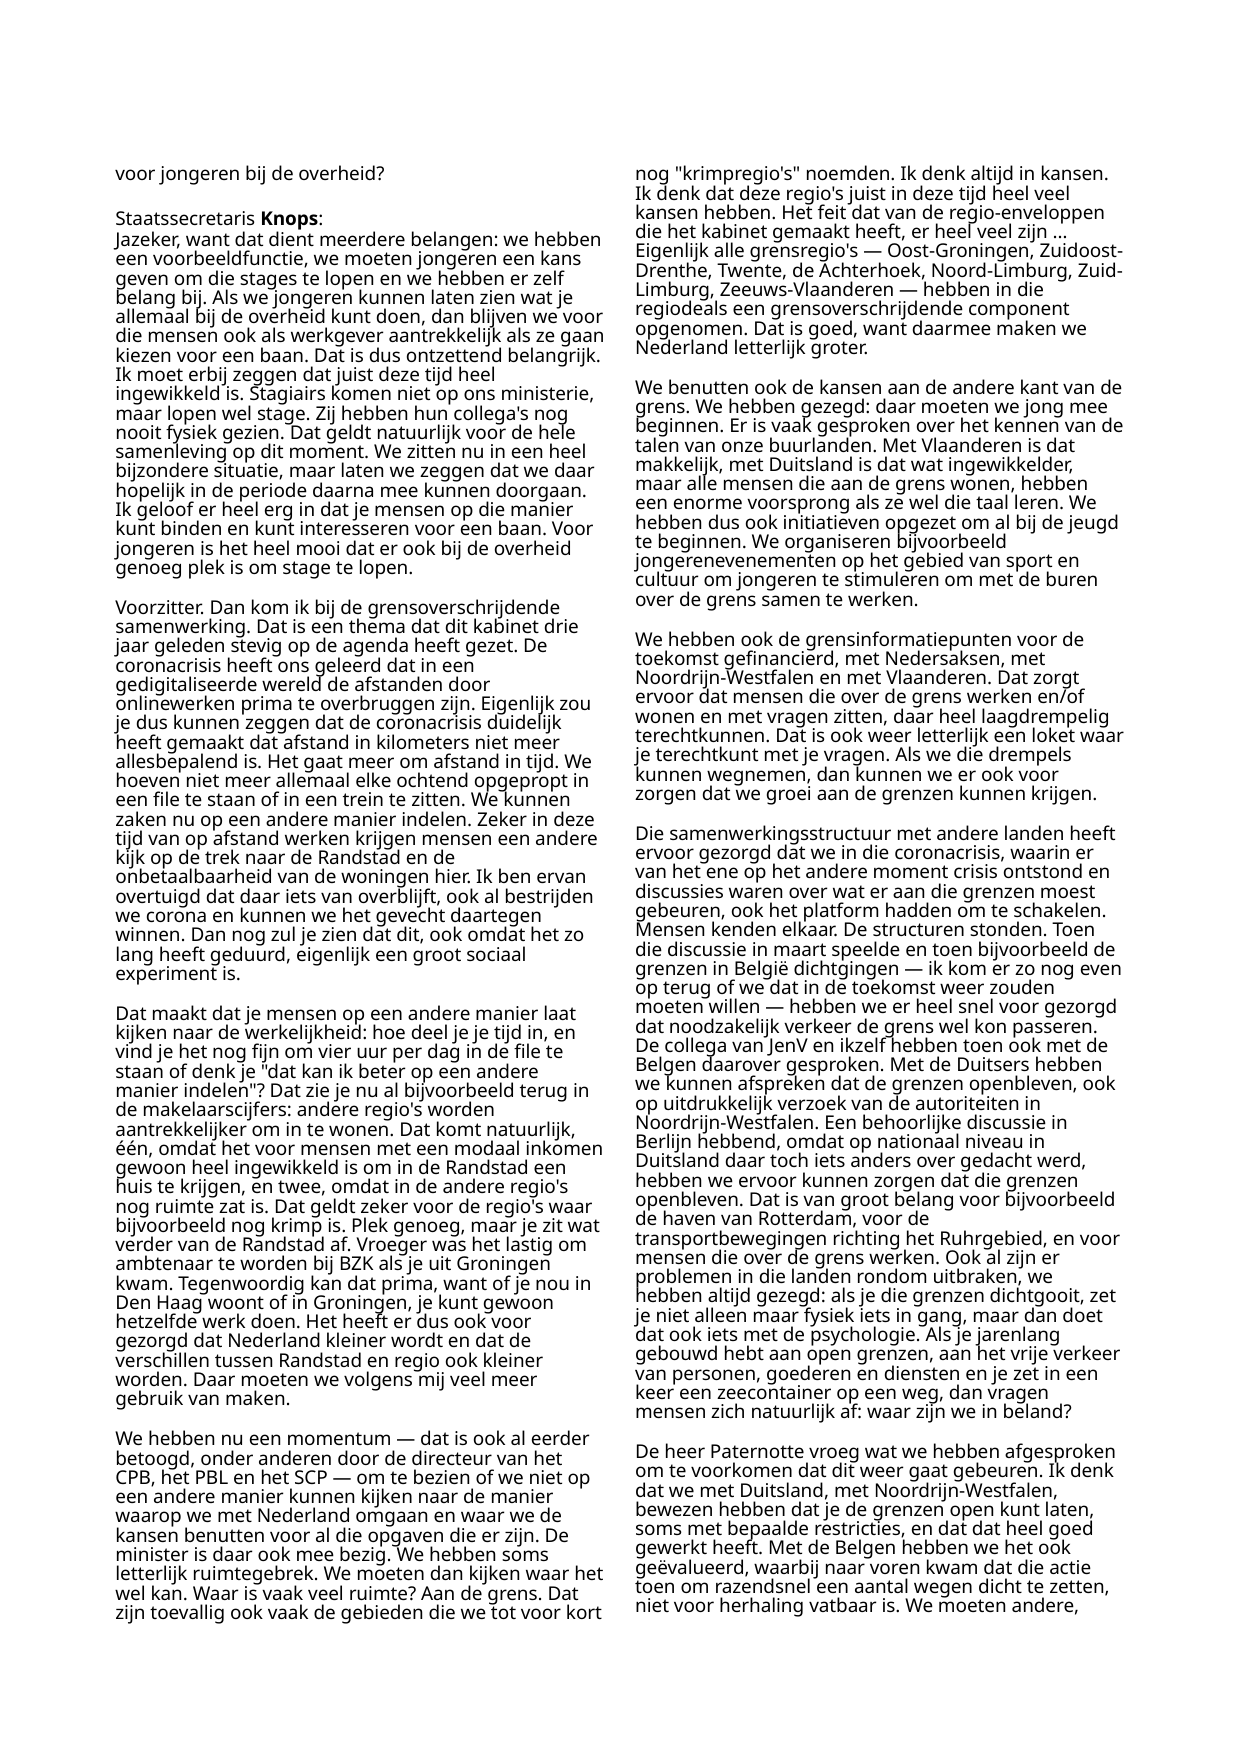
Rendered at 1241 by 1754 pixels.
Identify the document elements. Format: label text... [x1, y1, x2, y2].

text We hebben ook de grensinformatiepunten voor de toekomst gefinancierd, met Nedersaksen, met Noordrijn-Westfalen en met Vlaanderen. Dat zorgt ervoor dat mensen die over de grens werken en/of wonen en met vragen zitten, daar heel laagdrempelig terechtkunnen. Dat is ook weer letterlijk een loket waar je terechtkunt met je vragen. Als we die drempels kunnen wegnemen, dan kunnen we er ook voor zorgen dat we groei aan de grenzen kunnen krijgen. [635, 631, 1125, 804]
text Voorzitter. Dan kom ik bij de grensoverschrijdende samenwerking. Dat is een thema dat dit kabinet drie jaar geleden stevig op de agenda heeft gezet. De coronacrisis heeft ons geleerd dat in een gedigitaliseerde wereld de afstanden door onlinewerken prima te overbruggen zijn. Eigenlijk zou je dus kunnen zeggen dat de coronacrisis duidelijk heeft gemaakt dat afstand in kilometers niet meer allesbepalend is. Het gaat meer om afstand in tijd. We hoeven niet meer allemaal elke ochtend opgepropt in een file te staan of in een trein te zitten. We kunnen zaken nu op een andere manier indelen. Zeker in deze tijd van op afstand werken krijgen mensen een andere kijk op de trek naar de Randstad en de onbetaalbaarheid van de woningen hier. Ik ben ervan overtuigd dat daar iets van overblijft, ook al bestrijden we corona en kunnen we het gevecht daartegen winnen. Dan nog zul je zien dat dit, ook omdat het zo lang heeft geduurd, eigenlijk een groot sociaal experiment is. [115, 599, 605, 984]
text We benutten ook de kansen aan de andere kant van de grens. We hebben gezegd: daar moeten we jong mee beginnen. Er is vaak gesproken over het kennen van de talen van onze buurlanden. Met Vlaanderen is dat makkelijk, met Duitsland is dat wat ingewikkelder, maar alle mensen die aan de grens wonen, hebben een enorme voorsprong als ze wel die taal leren. We hebben dus ook initiatieven opgezet om al bij de jeugd te beginnen. We organiseren bijvoorbeeld jongerenevenementen op het gebied van sport en cultuur om jongeren te stimuleren om met de buren over de grens samen te werken. [635, 379, 1125, 610]
text De heer Paternotte vroeg wat we hebben afgesproken om te voorkomen dat dit weer gaat gebeuren. Ik denk dat we met Duitsland, met Noordrijn-Westfalen, bewezen hebben dat je de grenzen open kunt laten, soms met bepaalde restricties, en dat dat heel goed gewerkt heeft. Met de Belgen hebben we het ook geëvalueerd, waarbij naar voren kwam dat die actie toen om razendsnel een aantal wegen dicht te zetten, niet voor herhaling vatbaar is. We moeten andere, [635, 1443, 1125, 1616]
text voor jongeren bij de overheid? [115, 165, 605, 184]
text Staatssecretaris Knops: [115, 205, 605, 231]
text We hebben nu een momentum — dat is ook al eerder betoogd, onder anderen door de directeur van het CPB, het PBL en het SCP — om te bezien of we niet op een andere manier kunnen kijken naar de manier waarop we met Nederland omgaan en waar we de kansen benutten voor al die opgaven die er zijn. De minister is daar ook mee bezig. We hebben soms letterlijk ruimtegebrek. We moeten dan kijken waar het wel kan. Waar is vaak veel ruimte? Aan de grens. Dat zijn toevallig ook vaak de gebieden die we tot voor kort [115, 1430, 605, 1623]
text Die samenwerkingsstructuur met andere landen heeft ervoor gezorgd dat we in die coronacrisis, waarin er van het ene op het andere moment crisis ontstond en discussies waren over wat er aan die grenzen moest gebeuren, ook het platform hadden om te schakelen. Mensen kenden elkaar. De structuren stonden. Toen die discussie in maart speelde en toen bijvoorbeeld de grenzen in België dichtgingen — ik kom er zo nog even op terug of we dat in de toekomst weer zouden moeten willen — hebben we er heel snel voor gezorgd dat noodzakelijk verkeer de grens wel kon passeren. De collega van JenV en ikzelf hebben toen ook met de Belgen daarover gesproken. Met de Duitsers hebben we kunnen afspreken dat de grenzen openbleven, ook op uitdrukkelijk verzoek van de autoriteiten in Noordrijn-Westfalen. Een behoorlijke discussie in Berlijn hebbend, omdat op nationaal niveau in Duitsland daar toch iets anders over gedacht werd, hebben we ervoor kunnen zorgen dat die grenzen openbleven. Dat is van groot belang voor bijvoorbeeld de haven van Rotterdam, voor de transportbewegingen richting het Ruhrgebied, en voor mensen die over de grens werken. Ook al zijn er problemen in die landen rondom uitbraken, we hebben altijd gezegd: als je die grenzen dichtgooit, zet je niet alleen maar fysiek iets in gang, maar dan doet dat ook iets met de psychologie. Als je jarenlang gebouwd hebt aan open grenzen, aan het vrije verkeer van personen, goederen en diensten en je zet in een keer een zeecontainer op een weg, dan vragen mensen zich natuurlijk af: waar zijn we in beland? [635, 825, 1125, 1422]
text Dat maakt dat je mensen op een andere manier laat kijken naar de werkelijkheid: hoe deel je je tijd in, en vind je het nog fijn om vier uur per dag in de file te staan of denk je "dat kan ik beter op een andere manier indelen"? Dat zie je nu al bijvoorbeeld terug in de makelaarscijfers: andere regio's worden aantrekkelijker om in te wonen. Dat komt natuurlijk, één, omdat het voor mensen met een modaal inkomen gewoon heel ingewikkeld is om in de Randstad een huis te krijgen, en twee, omdat in de andere regio's nog ruimte zat is. Dat geldt zeker voor de regio's waar bijvoorbeeld nog krimp is. Plek genoeg, maar je zit wat verder van de Randstad af. Vroeger was het lastig om ambtenaar te worden bij BZK als je uit Groningen kwam. Tegenwoordig kan dat prima, want of je nou in Den Haag woont of in Groningen, je kunt gewoon hetzelfde werk doen. Het heeft er dus ook voor gezorgd dat Nederland kleiner wordt en dat de verschillen tussen Randstad en regio ook kleiner worden. Daar moeten we volgens mij veel meer gebruik van maken. [115, 1005, 605, 1409]
text nog "krimpregio's" noemden. Ik denk altijd in kansen. Ik denk dat deze regio's juist in deze tijd heel veel kansen hebben. Het feit dat van de regio-enveloppen die het kabinet gemaakt heeft, er heel veel zijn … Eigenlijk alle grensregio's — Oost-Groningen, Zuidoost-Drenthe, Twente, de Achterhoek, Noord-Limburg, Zuid-Limburg, Zeeuws-Vlaanderen — hebben in die regiodeals een grensoverschrijdende component opgenomen. Dat is goed, want daarmee maken we Nederland letterlijk groter. [635, 165, 1125, 358]
text Jazeker, want dat dient meerdere belangen: we hebben een voorbeeldfunctie, we moeten jongeren een kans geven om die stages te lopen en we hebben er zelf belang bij. Als we jongeren kunnen laten zien wat je allemaal bij de overheid kunt doen, dan blijven we voor die mensen ook als werkgever aantrekkelijk als ze gaan kiezen voor een baan. Dat is dus ontzettend belangrijk. Ik moet erbij zeggen dat juist deze tijd heel ingewikkeld is. Stagiairs komen niet op ons ministerie, maar lopen wel stage. Zij hebben hun collega's nog nooit fysiek gezien. Dat geldt natuurlijk voor de hele samenleving op dit moment. We zitten nu in een heel bijzondere situatie, maar laten we zeggen dat we daar hopelijk in de periode daarna mee kunnen doorgaan. Ik geloof er heel erg in dat je mensen op die manier kunt binden en kunt interesseren voor een baan. Voor jongeren is het heel mooi dat er ook bij de overheid genoeg plek is om stage te lopen. [115, 231, 605, 578]
